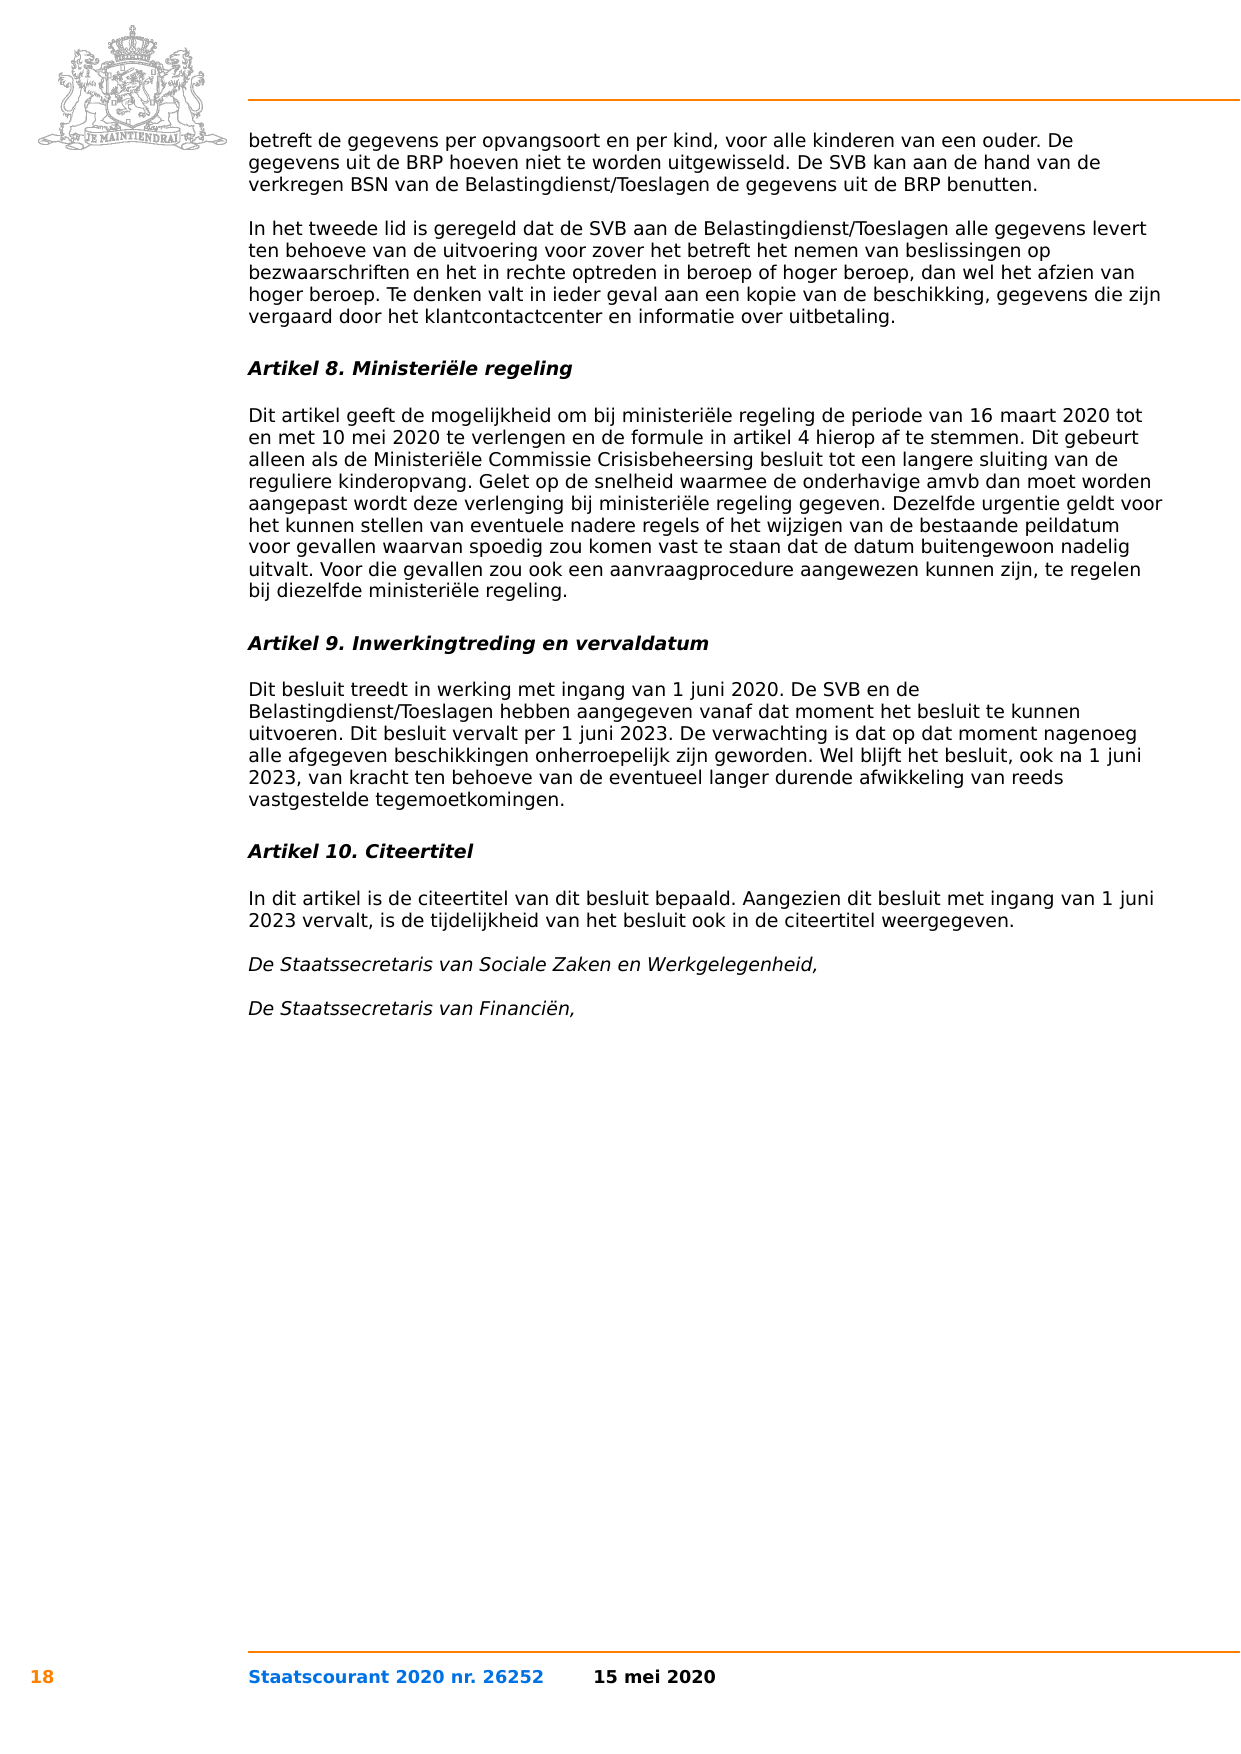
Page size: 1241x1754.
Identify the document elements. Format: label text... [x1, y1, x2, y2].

text In dit artikel is de citeertitel van dit besluit bepaald. Aangezien dit besluit met ingang van 1 juni 2023 vervalt, is de tijdelijkheid van het besluit ook in de citeertitel weergegeven. [248, 888, 1163, 932]
text De Staatssecretaris van Sociale Zaken en Werkgelegenheid, [248, 954, 1163, 976]
subtitle Artikel 10. Citeertitel [248, 841, 1163, 863]
text De Staatssecretaris van Financiën, [248, 998, 1163, 1020]
text In het tweede lid is geregeld dat de SVB aan de Belastingdienst/Toeslagen alle gegevens levert ten behoeve van de uitvoering voor zover het betreft het nemen van beslissingen op bezwaarschriften en het in rechte optreden in beroep of hoger beroep, dan wel het afzien van hoger beroep. Te denken valt in ieder geval aan een kopie van de beschikking, gegevens die zijn vergaard door het klantcontactcenter en informatie over uitbetaling. [248, 218, 1163, 328]
text Dit besluit treedt in werking met ingang van 1 juni 2020. De SVB en de Belastingdienst/Toeslagen hebben aangegeven vanaf dat moment het besluit te kunnen uitvoeren. Dit besluit vervalt per 1 juni 2023. De verwachting is dat op dat moment nagenoeg alle afgegeven beschikkingen onherroepelijk zijn geworden. Wel blijft het besluit, ook na 1 juni 2023, van kracht ten behoeve van de eventueel langer durende afwikkeling van reeds vastgestelde tegemoetkomingen. [248, 679, 1163, 811]
text betreft de gegevens per opvangsoort en per kind, voor alle kinderen van een ouder. De gegevens uit de BRP hoeven niet te worden uitgewisseld. De SVB kan aan de hand van de verkregen BSN van de Belastingdienst/Toeslagen de gegevens uit de BRP benutten. [248, 130, 1163, 196]
text Dit artikel geeft de mogelijkheid om bij ministeriële regeling de periode van 16 maart 2020 tot en met 10 mei 2020 te verlengen en de formule in artikel 4 hierop af te stemmen. Dit gebeurt alleen als de Ministeriële Commissie Crisisbeheersing besluit tot een langere sluiting van de reguliere kinderopvang. Gelet op de snelheid waarmee de onderhavige amvb dan moet worden aangepast wordt deze verlenging bij ministeriële regeling gegeven. Dezelfde urgentie geldt voor het kunnen stellen van eventuele nadere regels of het wijzigen van de bestaande peildatum voor gevallen waarvan spoedig zou komen vast te staan dat de datum buitengewoon nadelig uitvalt. Voor die gevallen zou ook een aanvraagprocedure aangewezen kunnen zijn, te regelen bij diezelfde ministeriële regeling. [248, 404, 1163, 602]
subtitle Artikel 9. Inwerkingtreding en vervaldatum [248, 632, 1163, 654]
subtitle Artikel 8. Ministeriële regeling [248, 358, 1163, 379]
picture [38, 25, 227, 150]
